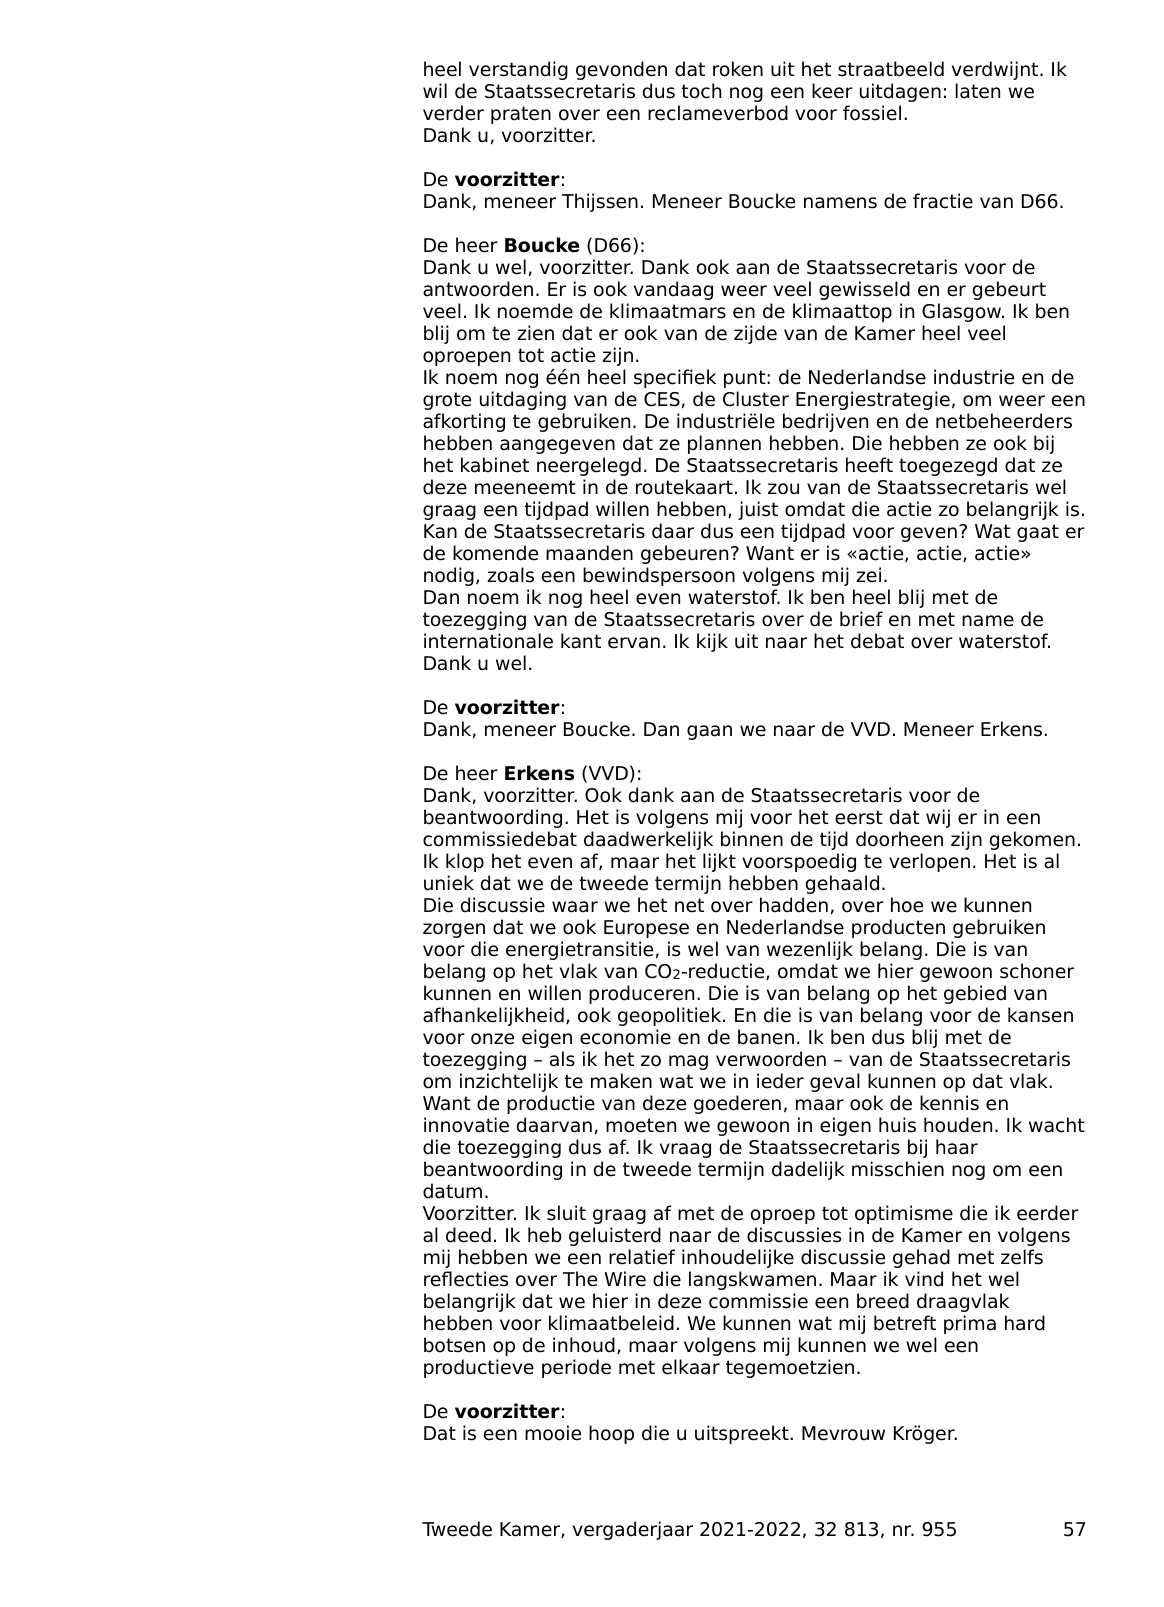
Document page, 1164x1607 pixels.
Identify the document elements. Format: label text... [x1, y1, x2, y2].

text Dank, voorzitter. Ook dank aan de Staatssecretaris voor de beantwoording. Het is volgens mij voor het eerst dat wij er in een commissiedebat daadwerkelijk binnen de tijd doorheen zijn gekomen. Ik klop het even af, maar het lijkt voorspoedig te verlopen. Het is al uniek dat we de tweede termijn hebben gehaald. [422, 785, 1087, 895]
text Dank u wel, voorzitter. Dank ook aan de Staatssecretaris voor de antwoorden. Er is ook vandaag weer veel gewisseld en er gebeurt veel. Ik noemde de klimaatmars en de klimaattop in Glasgow. Ik ben blij om te zien dat er ook van de zijde van de Kamer heel veel oproepen tot actie zijn. [422, 257, 1087, 367]
text Dat is een mooie hoop die u uitspreekt. Mevrouw Kröger. [422, 1423, 1087, 1445]
text Dank u wel. [422, 653, 1087, 675]
text Ik noem nog één heel specifiek punt: de Nederlandse industrie en de grote uitdaging van de CES, de Cluster Energiestrategie, om weer een afkorting te gebruiken. De industriële bedrijven en de netbeheerders hebben aangegeven dat ze plannen hebben. Die hebben ze ook bij het kabinet neergelegd. De Staatssecretaris heeft toegezegd dat ze deze meeneemt in de routekaart. Ik zou van de Staatssecretaris wel graag een tijdpad willen hebben, juist omdat die actie zo belangrijk is. Kan de Staatssecretaris daar dus een tijdpad voor geven? Wat gaat er de komende maanden gebeuren? Want er is «actie, actie, actie» nodig, zoals een bewindspersoon volgens mij zei. [422, 367, 1087, 587]
text heel verstandig gevonden dat roken uit het straatbeeld verdwijnt. Ik wil de Staatssecretaris dus toch nog een keer uitdagen: laten we verder praten over een reclameverbod voor fossiel. [422, 59, 1087, 125]
text De voorzitter: [422, 169, 1087, 191]
text De voorzitter: [422, 697, 1087, 719]
text Dank, meneer Thijssen. Meneer Boucke namens de fractie van D66. [422, 191, 1087, 213]
text Dan noem ik nog heel even waterstof. Ik ben heel blij met de toezegging van de Staatssecretaris over de brief en met name de internationale kant ervan. Ik kijk uit naar het debat over waterstof. [422, 587, 1087, 653]
text Dank u, voorzitter. [422, 125, 1087, 147]
text De heer Boucke (D66): [422, 235, 1087, 257]
text Voorzitter. Ik sluit graag af met de oproep tot optimisme die ik eerder al deed. Ik heb geluisterd naar de discussies in de Kamer en volgens mij hebben we een relatief inhoudelijke discussie gehad met zelfs reflecties over The Wire die langskwamen. Maar ik vind het wel belangrijk dat we hier in deze commissie een breed draagvlak hebben voor klimaatbeleid. We kunnen wat mij betreft prima hard botsen op de inhoud, maar volgens mij kunnen we wel een productieve periode met elkaar tegemoetzien. [422, 1203, 1087, 1379]
text De voorzitter: [422, 1401, 1087, 1423]
text De heer Erkens (VVD): [422, 763, 1087, 785]
text Die discussie waar we het net over hadden, over hoe we kunnen zorgen dat we ook Europese en Nederlandse producten gebruiken voor die energietransitie, is wel van wezenlijk belang. Die is van belang op het vlak van CO2-reductie, omdat we hier gewoon schoner kunnen en willen produceren. Die is van belang op het gebied van afhankelijkheid, ook geopolitiek. En die is van belang voor de kansen voor onze eigen economie en de banen. Ik ben dus blij met de toezegging – als ik het zo mag verwoorden – van de Staatssecretaris om inzichtelijk te maken wat we in ieder geval kunnen op dat vlak. Want de productie van deze goederen, maar ook de kennis en innovatie daarvan, moeten we gewoon in eigen huis houden. Ik wacht die toezegging dus af. Ik vraag de Staatssecretaris bij haar beantwoording in de tweede termijn dadelijk misschien nog om een datum. [422, 895, 1087, 1203]
text Dank, meneer Boucke. Dan gaan we naar de VVD. Meneer Erkens. [422, 719, 1087, 741]
